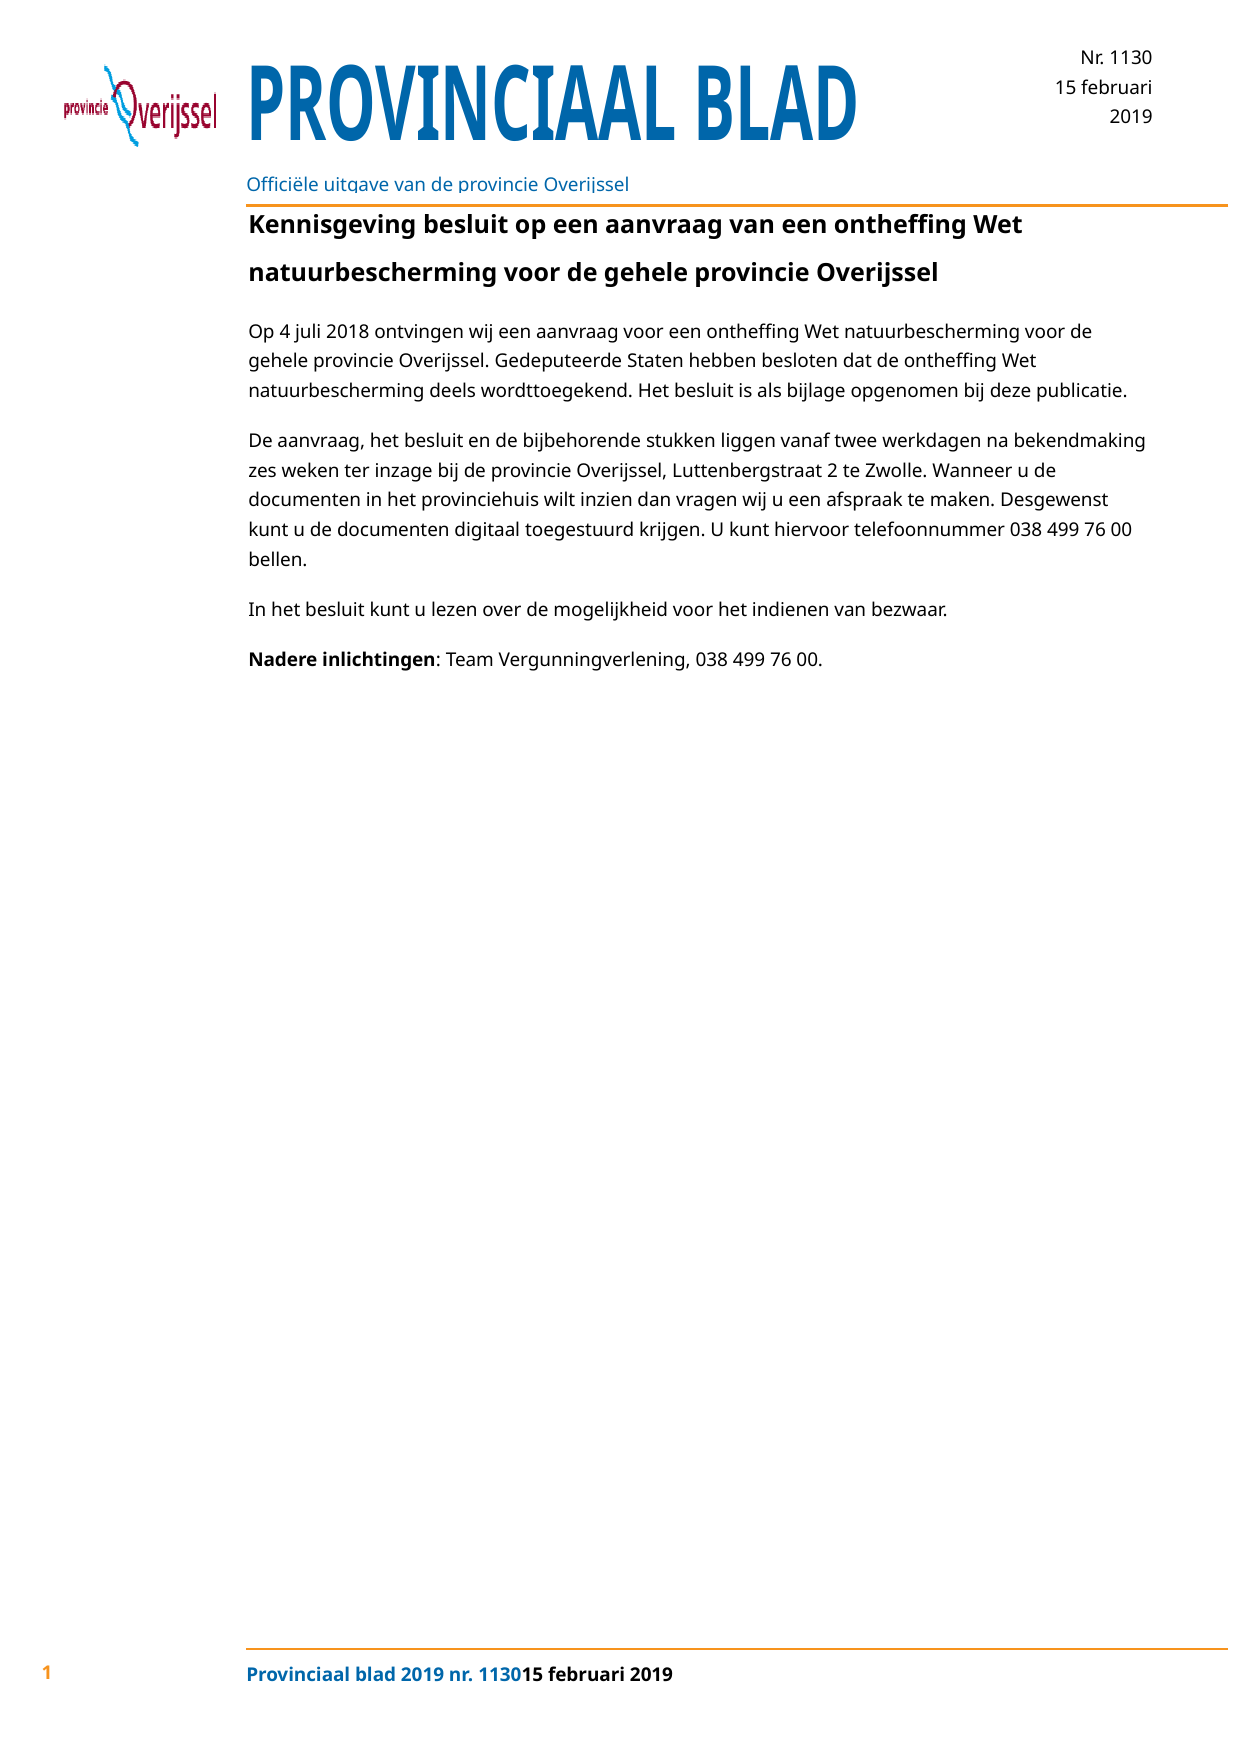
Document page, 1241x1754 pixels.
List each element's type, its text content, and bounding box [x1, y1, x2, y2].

text Nadere inlichtingen: Team Vergunningverlening, 038 499 76 00. [248, 647, 1152, 672]
text In het besluit kunt u lezen over de mogelijkheid voor het indienen van bezwaar. [248, 596, 1152, 622]
text Op 4 juli 2018 ontvingen wij een aanvraag voor een ontheffing Wet natuurbescherming voor de gehele provincie Overijssel. Gedeputeerde Staten hebben besloten dat de ontheffing Wet natuurbescherming deels wordttoegekend. Het besluit is als bijlage opgenomen bij deze publicatie. [248, 318, 1152, 403]
text Kennisgeving besluit op een aanvraag van een ontheffing Wet natuurbescherming voor de gehele provincie Overijssel [248, 207, 1152, 288]
text De aanvraag, het besluit en de bijbehorende stukken liggen vanaf twee werkdagen na bekendmaking zes weken ter inzage bij de provincie Overijssel, Luttenbergstraat 2 te Zwolle. Wanneer u de documenten in het provinciehuis wilt inzien dan vragen wij u een afspraak te maken. Desgewenst kunt u de documenten digitaal toegestuurd krijgen. U kunt hiervoor telefoonnummer 038 499 76 00 bellen. [248, 427, 1152, 572]
picture [41, 47, 231, 172]
